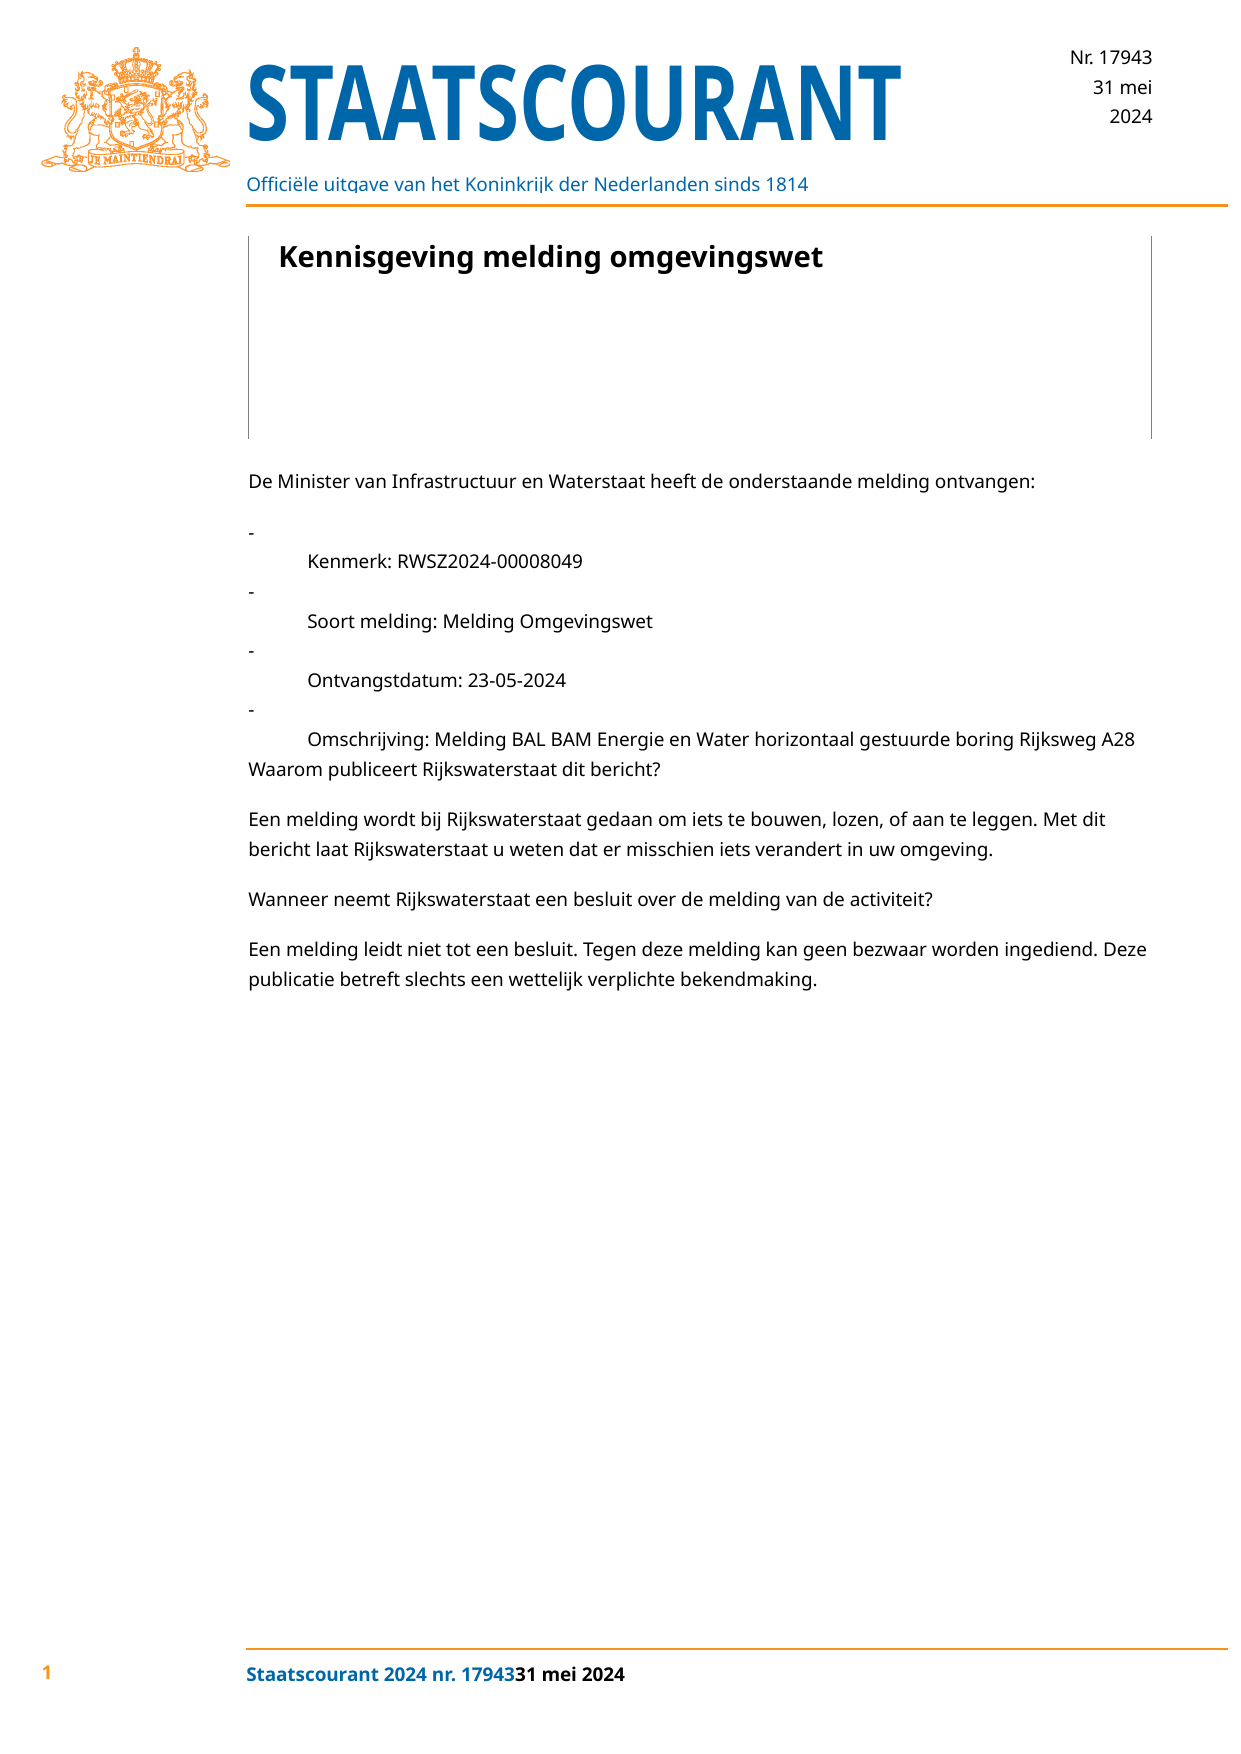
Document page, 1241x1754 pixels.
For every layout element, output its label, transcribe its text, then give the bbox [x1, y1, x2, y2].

text Wanneer neemt Rijkswaterstaat een besluit over de melding van de activiteit? [248, 886, 1152, 912]
text Een melding wordt bij Rijkswaterstaat gedaan om iets te bouwen, lozen, of aan te leggen. Met dit bericht laat Rijkswaterstaat u weten dat er misschien iets verandert in uw omgeving. [248, 806, 1152, 861]
picture [41, 47, 231, 172]
list Kenmerk: RWSZ2024-00008049 [248, 549, 1152, 574]
list Omschrijving: Melding BAL BAM Energie en Water horizontaal gestuurde boring Rijksweg A28 [248, 726, 1152, 752]
table_header Kennisgeving melding omgevingswet [249, 236, 850, 439]
list Ontvangstdatum: 23-05-2024 [248, 667, 1152, 693]
text Een melding leidt niet tot een besluit. Tegen deze melding kan geen bezwaar worden ingediend. Deze publicatie betreft slechts een wettelijk verplichte bekendmaking. [248, 937, 1152, 992]
text Waarom publiceert Rijkswaterstaat dit bericht? [248, 756, 1152, 781]
picture [912, 236, 1090, 414]
list Soort melding: Melding Omgevingswet [248, 608, 1152, 633]
table_header [850, 236, 912, 413]
text De Minister van Infrastructuur en Waterstaat heeft de onderstaande melding ontvangen: [248, 469, 1152, 494]
table_header [1090, 236, 1151, 413]
table_header [850, 414, 1151, 439]
